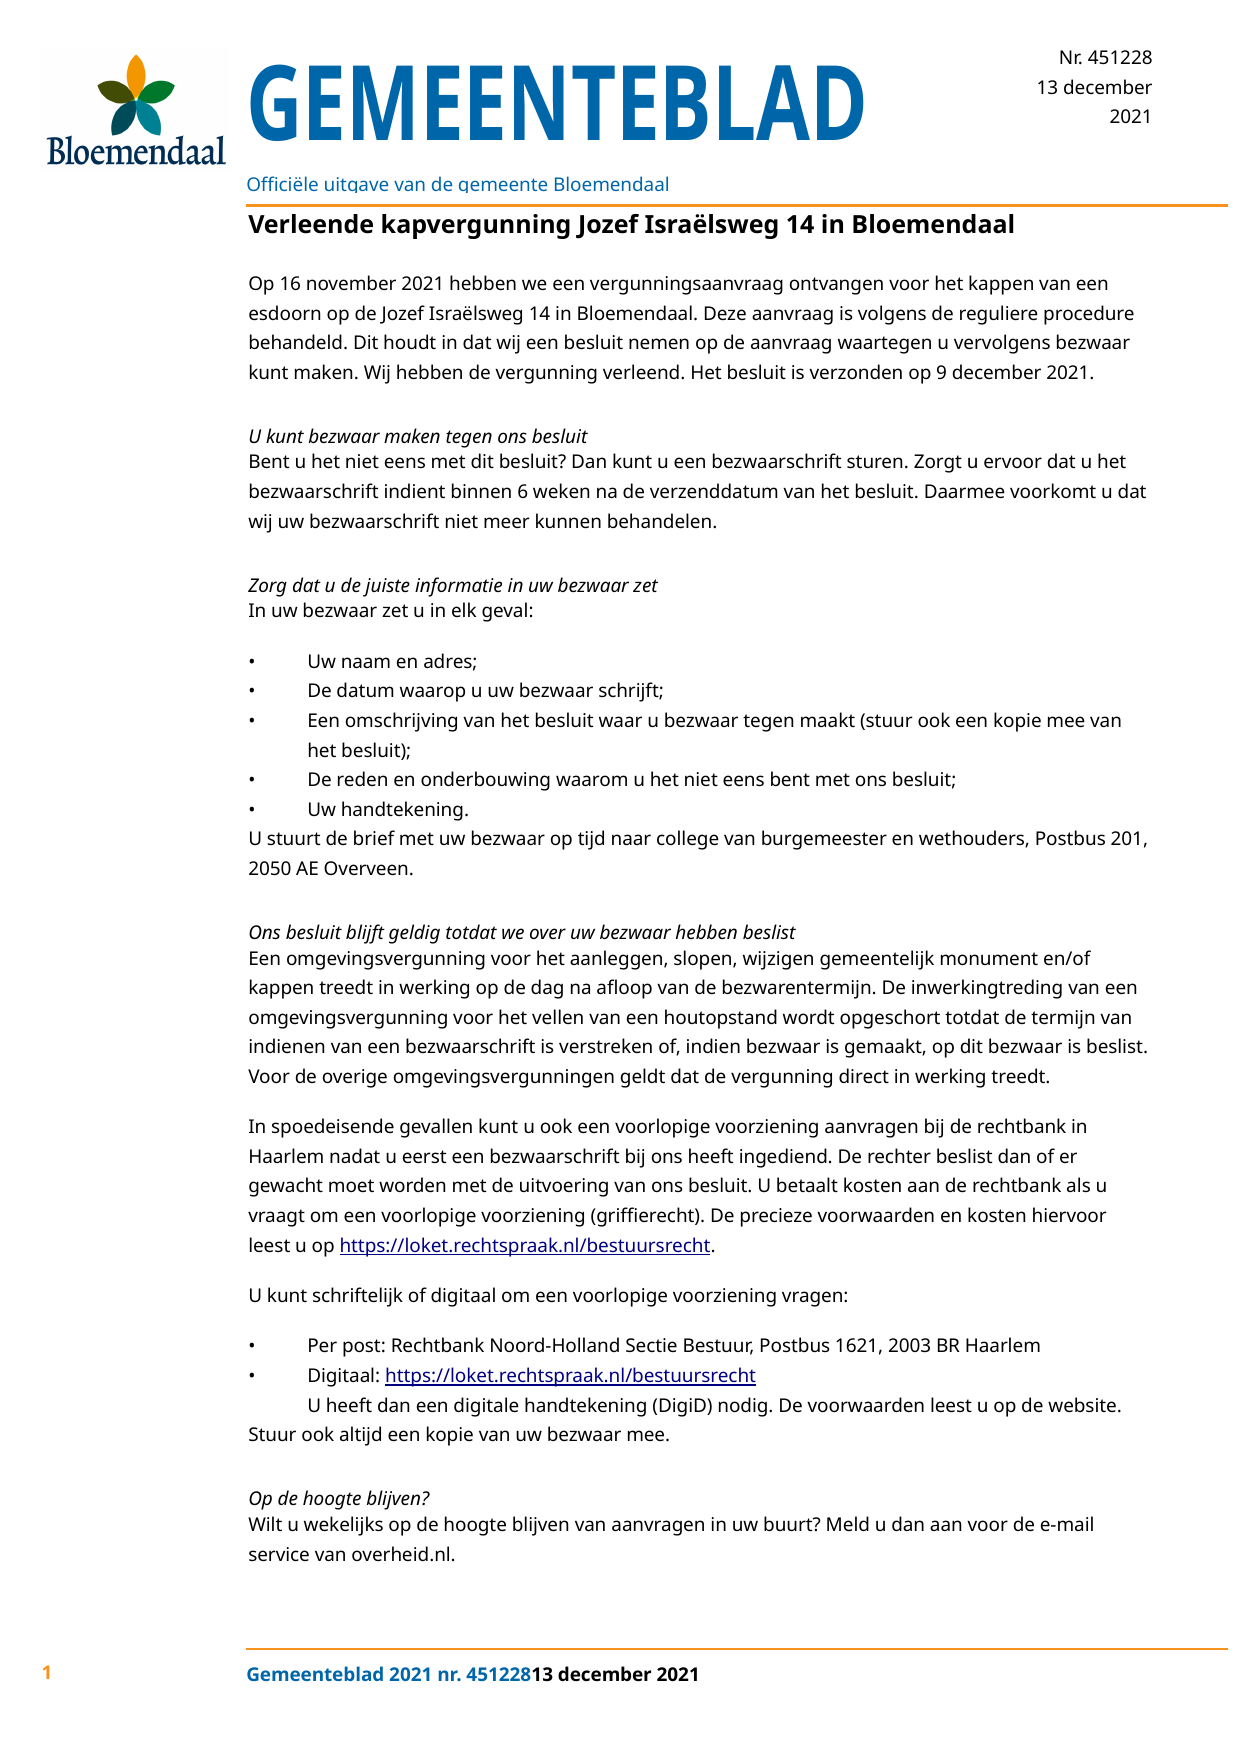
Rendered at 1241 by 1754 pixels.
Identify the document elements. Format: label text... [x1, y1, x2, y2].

text Ons besluit blijft geldig totdat we over uw bezwaar hebben beslist [248, 919, 1152, 945]
list Een omschrijving van het besluit waar u bezwaar tegen maakt (stuur ook een kopie mee van het besluit); [248, 707, 1152, 762]
picture [41, 47, 231, 172]
text U kunt bezwaar maken tegen ons besluit [248, 423, 1152, 449]
text Een omgevingsvergunning voor het aanleggen, slopen, wijzigen gemeentelijk monument en/of kappen treedt in werking op de dag na afloop van de bezwarentermijn. De inwerkingtreding van een omgevingsvergunning voor het vellen van een houtopstand wordt opgeschort totdat de termijn van indienen van een bezwaarschrift is verstreken of, indien bezwaar is gemaakt, op dit bezwaar is beslist. Voor de overige omgevingsvergunningen geldt dat de vergunning direct in werking treedt. [248, 945, 1152, 1089]
list Digitaal: https://loket.rechtspraak.nl/bestuursrecht [248, 1362, 1152, 1388]
text Op 16 november 2021 hebben we een vergunningsaanvraag ontvangen voor het kappen van een esdoorn op de Jozef Israëlsweg 14 in Bloemendaal. Deze aanvraag is volgens de reguliere procedure behandeld. Dit houdt in dat wij een besluit nemen op de aanvraag waartegen u vervolgens bezwaar kunt maken. Wij hebben de vergunning verleend. Het besluit is verzonden op 9 december 2021. [248, 270, 1152, 385]
text Wilt u wekelijks op de hoogte blijven van aanvragen in uw buurt? Meld u dan aan voor de e-mail service van overheid.nl. [248, 1511, 1152, 1566]
text U stuurt de brief met uw bezwaar op tijd naar college van burgemeester en wethouders, Postbus 201, 2050 AE Overveen. [248, 826, 1152, 881]
text In spoedeisende gevallen kunt u ook een voorlopige voorziening aanvragen bij de rechtbank in Haarlem nadat u eerst een bezwaarschrift bij ons heeft ingediend. De rechter beslist dan of er gewacht moet worden met de uitvoering van ons besluit. U betaalt kosten aan de rechtbank als u vraagt om een voorlopige voorziening (griffierecht). De precieze voorwaarden en kosten hiervoor leest u op https://loket.rechtspraak.nl/bestuursrecht. [248, 1113, 1152, 1258]
text Zorg dat u de juiste informatie in uw bezwaar zet [248, 572, 1152, 598]
text U kunt schriftelijk of digitaal om een voorlopige voorziening vragen: [248, 1282, 1152, 1308]
list Uw handtekening. [248, 796, 1152, 822]
list De reden en onderbouwing waarom u het niet eens bent met ons besluit; [248, 766, 1152, 792]
text In uw bezwaar zet u in elk geval: [248, 598, 1152, 623]
list Uw naam en adres; [248, 648, 1152, 674]
text Bent u het niet eens met dit besluit? Dan kunt u een bezwaarschrift sturen. Zorgt u ervoor dat u het bezwaarschrift indient binnen 6 weken na de verzenddatum van het besluit. Daarmee voorkomt u dat wij uw bezwaarschrift niet meer kunnen behandelen. [248, 449, 1152, 534]
text Stuur ook altijd een kopie van uw bezwaar mee. [248, 1421, 1152, 1447]
text Verleende kapvergunning Jozef Israëlsweg 14 in Bloemendaal [248, 207, 1152, 241]
list U heeft dan een digitale handtekening (DigiD) nodig. De voorwaarden leest u op de website. [248, 1392, 1152, 1418]
text Op de hoogte blijven? [248, 1485, 1152, 1511]
list De datum waarop u uw bezwaar schrijft; [248, 678, 1152, 703]
list Per post: Rechtbank Noord-Holland Sectie Bestuur, Postbus 1621, 2003 BR Haarlem [248, 1333, 1152, 1358]
